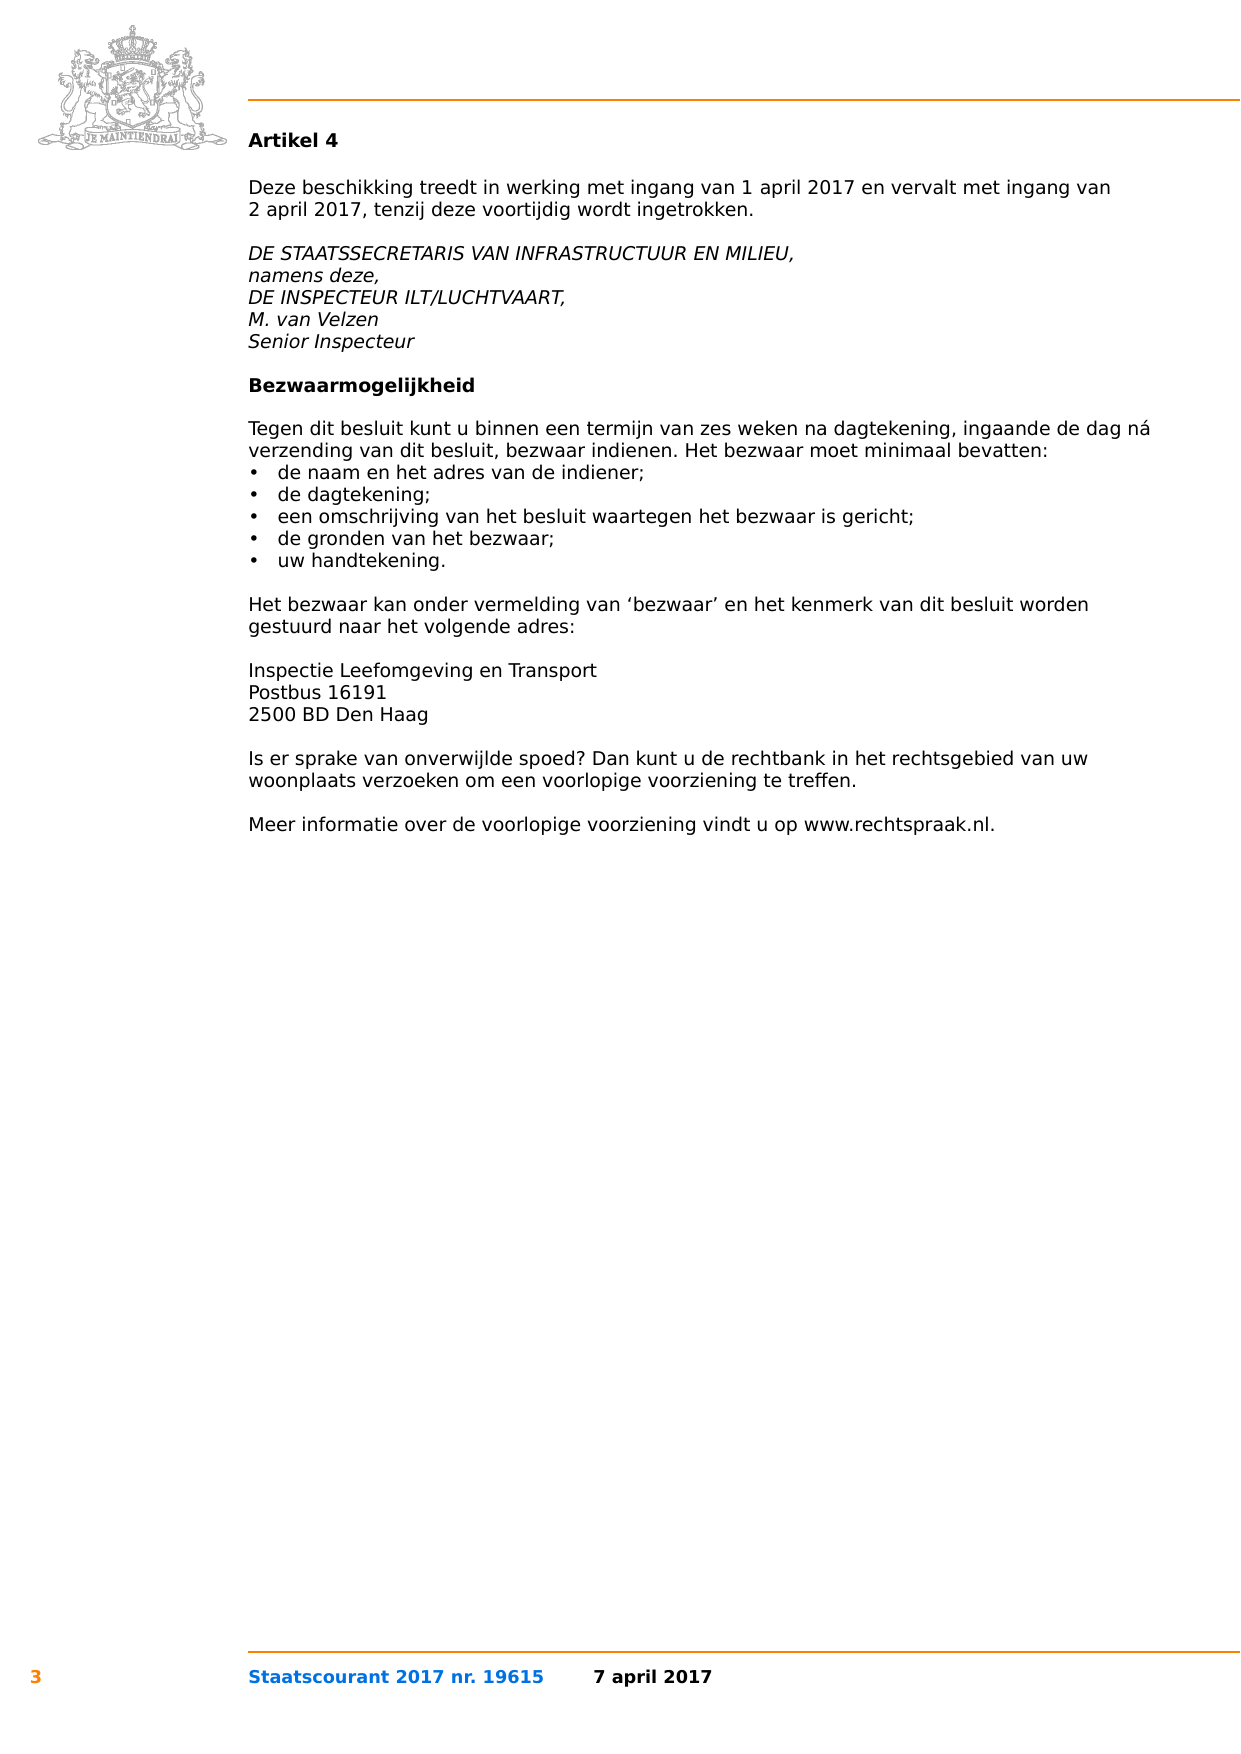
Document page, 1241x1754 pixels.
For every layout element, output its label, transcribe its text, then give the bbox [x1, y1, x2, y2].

text Postbus 16191 [248, 682, 1163, 704]
text • een omschrijving van het besluit waartegen het bezwaar is gericht; [248, 506, 1163, 528]
text Het bezwaar kan onder vermelding van ‘bezwaar’ en het kenmerk van dit besluit worden gestuurd naar het volgende adres: [248, 594, 1163, 638]
text Bezwaarmogelijkheid [248, 374, 1163, 396]
text Inspectie Leefomgeving en Transport [248, 660, 1163, 682]
text Tegen dit besluit kunt u binnen een termijn van zes weken na dagtekening, ingaande de dag ná verzending van dit besluit, bezwaar indienen. Het bezwaar moet minimaal bevatten: [248, 418, 1163, 462]
text • de dagtekening; [248, 484, 1163, 506]
text DE STAATSSECRETARIS VAN INFRASTRUCTUUR EN MILIEU, namens deze, DE INSPECTEUR ILT/LUCHTVAART, M. van Velzen Senior Inspecteur [248, 243, 1163, 353]
text • de naam en het adres van de indiener; [248, 462, 1163, 484]
subtitle Artikel 4 [248, 130, 1163, 152]
text Is er sprake van onverwijlde spoed? Dan kunt u de rechtbank in het rechtsgebied van uw woonplaats verzoeken om een voorlopige voorziening te treffen. [248, 748, 1163, 792]
text Deze beschikking treedt in werking met ingang van 1 april 2017 en vervalt met ingang van 2 april 2017, tenzij deze voortijdig wordt ingetrokken. [248, 177, 1163, 221]
text • de gronden van het bezwaar; [248, 528, 1163, 550]
picture [38, 25, 227, 150]
text • uw handtekening. [248, 550, 1163, 572]
text 2500 BD Den Haag [248, 704, 1163, 726]
text Meer informatie over de voorlopige voorziening vindt u op www.rechtspraak.nl. [248, 813, 1163, 836]
